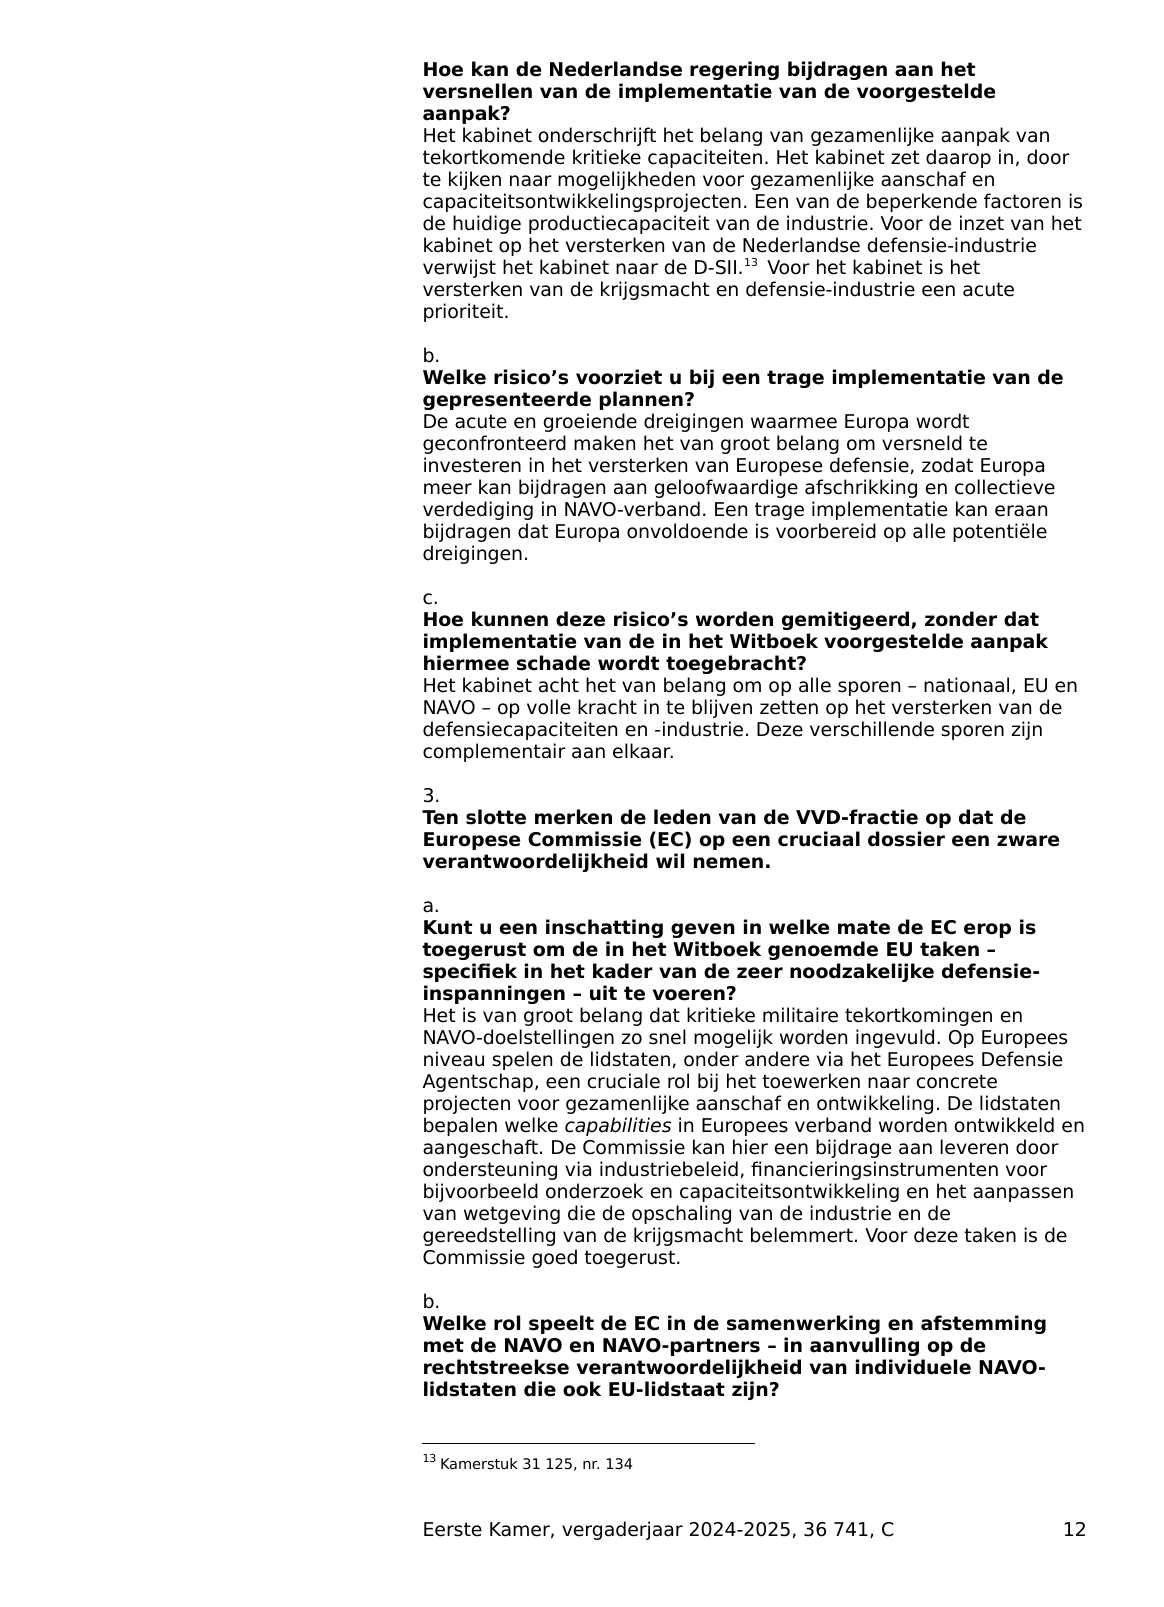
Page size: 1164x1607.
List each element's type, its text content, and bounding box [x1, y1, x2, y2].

text c. [422, 587, 1087, 609]
text b. [422, 1291, 1087, 1313]
text Hoe kan de Nederlandse regering bijdragen aan het versnellen van de implementatie van de voorgestelde aanpak? [422, 59, 1087, 125]
text De acute en groeiende dreigingen waarmee Europa wordt geconfronteerd maken het van groot belang om versneld te investeren in het versterken van Europese defensie, zodat Europa meer kan bijdragen aan geloofwaardige afschrikking en collectieve verdediging in NAVO-verband. Een trage implementatie kan eraan bijdragen dat Europa onvoldoende is voorbereid op alle potentiële dreigingen. [422, 411, 1087, 565]
text Kamerstuk 31 125, nr. 134 [422, 1452, 1087, 1474]
text b. [422, 345, 1087, 367]
text Kunt u een inschatting geven in welke mate de EC erop is toegerust om de in het Witboek genoemde EU taken – specifiek in het kader van de zeer noodzakelijke defensie-inspanningen – uit te voeren? [422, 917, 1087, 1005]
text Het is van groot belang dat kritieke militaire tekortkomingen en NAVO-doelstellingen zo snel mogelijk worden ingevuld. Op Europees niveau spelen de lidstaten, onder andere via het Europees Defensie Agentschap, een cruciale rol bij het toewerken naar concrete projecten voor gezamenlijke aanschaf en ontwikkeling. De lidstaten bepalen welke capabilities in Europees verband worden ontwikkeld en aangeschaft. De Commissie kan hier een bijdrage aan leveren door ondersteuning via industriebeleid, financieringsinstrumenten voor bijvoorbeeld onderzoek en capaciteitsontwikkeling en het aanpassen van wetgeving die de opschaling van de industrie en de gereedstelling van de krijgsmacht belemmert. Voor deze taken is de Commissie goed toegerust. [422, 1005, 1087, 1269]
text Het kabinet acht het van belang om op alle sporen – nationaal, EU en NAVO – op volle kracht in te blijven zetten op het versterken van de defensiecapaciteiten en -industrie. Deze verschillende sporen zijn complementair aan elkaar. [422, 675, 1087, 763]
text a. [422, 895, 1087, 917]
text Welke rol speelt de EC in de samenwerking en afstemming met de NAVO en NAVO-partners – in aanvulling op de rechtstreekse verantwoordelijkheid van individuele NAVO-lidstaten die ook EU-lidstaat zijn? [422, 1313, 1087, 1401]
text 3. [422, 785, 1087, 807]
text Hoe kunnen deze risico’s worden gemitigeerd, zonder dat implementatie van de in het Witboek voorgestelde aanpak hiermee schade wordt toegebracht? [422, 609, 1087, 675]
text Welke risico’s voorziet u bij een trage implementatie van de gepresenteerde plannen? [422, 367, 1087, 411]
text Ten slotte merken de leden van de VVD-fractie op dat de Europese Commissie (EC) op een cruciaal dossier een zware verantwoordelijkheid wil nemen. [422, 807, 1087, 873]
text Het kabinet onderschrijft het belang van gezamenlijke aanpak van tekortkomende kritieke capaciteiten. Het kabinet zet daarop in, door te kijken naar mogelijkheden voor gezamenlijke aanschaf en capaciteitsontwikkelingsprojecten. Een van de beperkende factoren is de huidige productiecapaciteit van de industrie. Voor de inzet van het kabinet op het versterken van de Nederlandse defensie-industrie verwijst het kabinet naar de D-SII. Voor het kabinet is het versterken van de krijgsmacht en defensie-industrie een acute prioriteit. [422, 125, 1087, 323]
